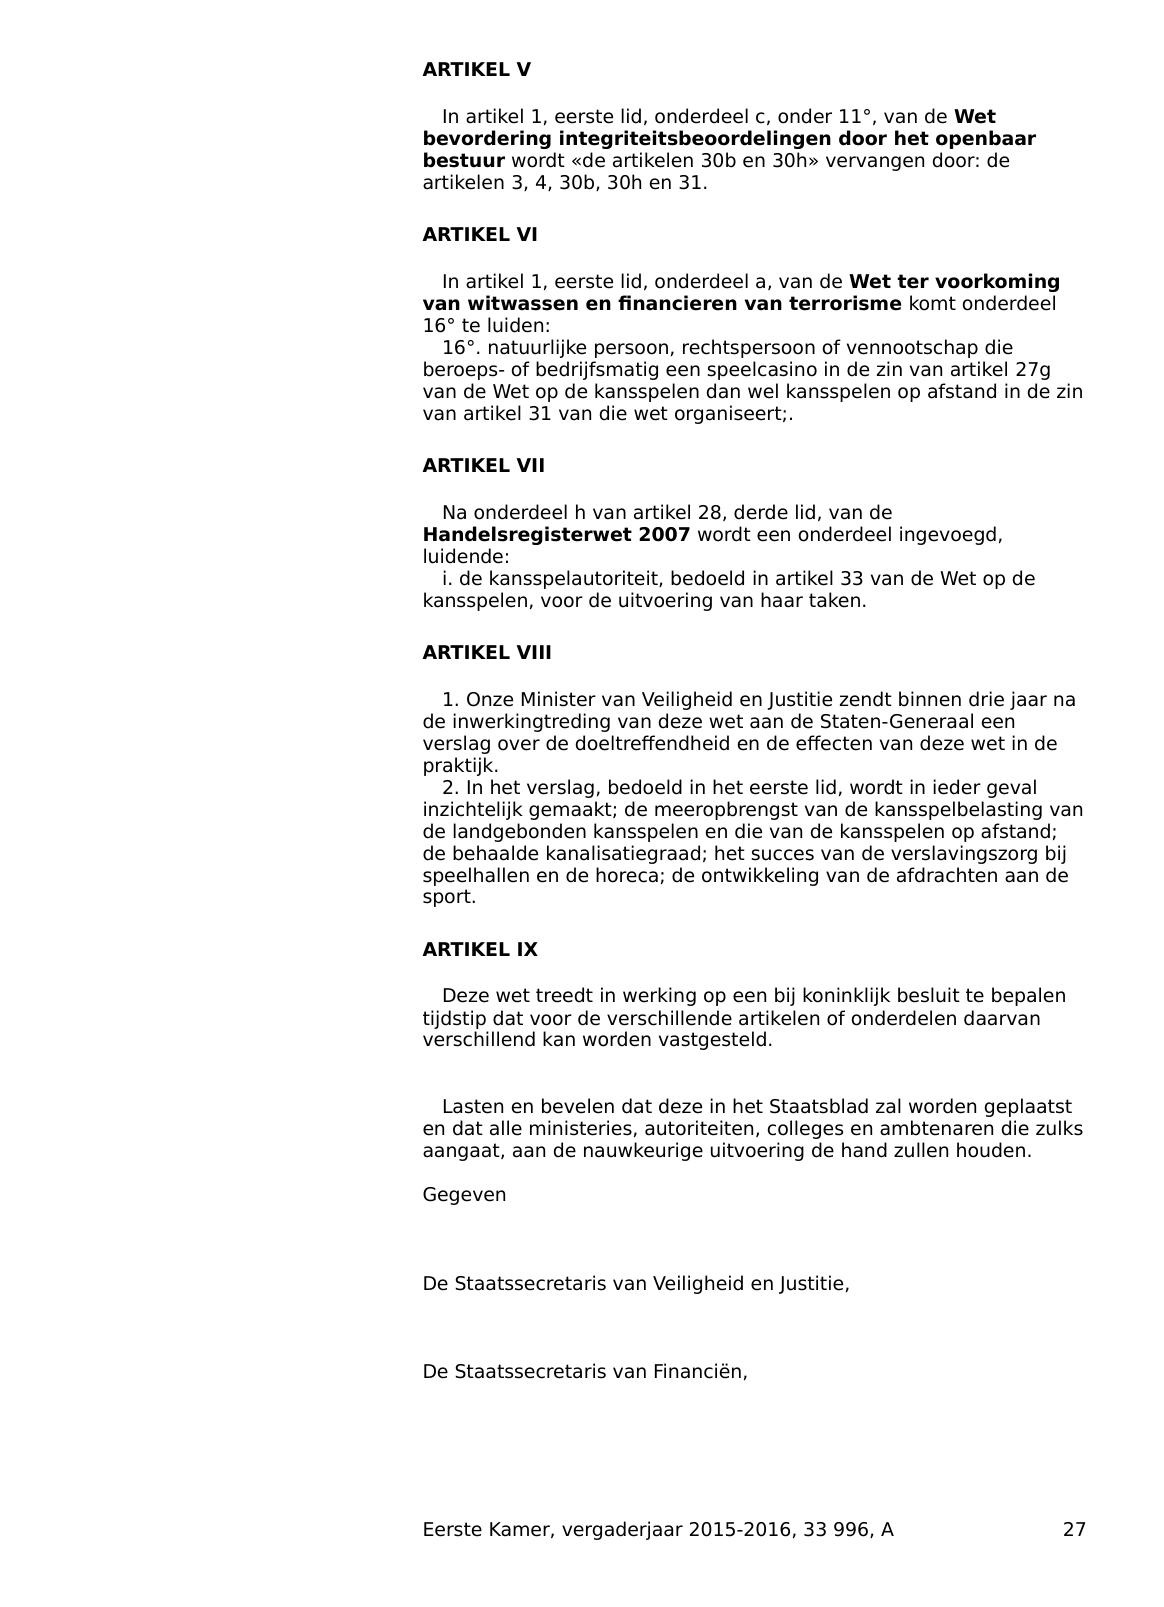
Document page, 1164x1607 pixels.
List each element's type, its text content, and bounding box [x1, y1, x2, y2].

text In artikel 1, eerste lid, onderdeel a, van de Wet ter voorkoming van witwassen en financieren van terrorisme komt onderdeel 16° te luiden: [422, 271, 1087, 337]
text De Staatssecretaris van Veiligheid en Justitie, [422, 1272, 1087, 1294]
text Lasten en bevelen dat deze in het Staatsblad zal worden geplaatst en dat alle ministeries, autoriteiten, colleges en ambtenaren die zulks aangaat, aan de nauwkeurige uitvoering de hand zullen houden. [422, 1096, 1087, 1162]
subtitle ARTIKEL IX [422, 938, 1087, 960]
text Deze wet treedt in werking op een bij koninklijk besluit te bepalen tijdstip dat voor de verschillende artikelen of onderdelen daarvan verschillend kan worden vastgesteld. [422, 985, 1087, 1051]
text 2. In het verslag, bedoeld in het eerste lid, wordt in ieder geval inzichtelijk gemaakt; de meeropbrengst van de kansspelbelasting van de landgebonden kansspelen en die van de kansspelen op afstand; de behaalde kanalisatiegraad; het succes van de verslavingszorg bij speelhallen en de horeca; de ontwikkeling van de afdrachten aan de sport. [422, 777, 1087, 908]
text De Staatssecretaris van Financiën, [422, 1361, 1087, 1383]
text Na onderdeel h van artikel 28, derde lid, van de Handelsregisterwet 2007 wordt een onderdeel ingevoegd, luidende: [422, 502, 1087, 568]
subtitle ARTIKEL VII [422, 455, 1087, 477]
text 16°. natuurlijke persoon, rechtspersoon of vennootschap die beroeps- of bedrijfsmatig een speelcasino in de zin van artikel 27g van de Wet op de kansspelen dan wel kansspelen op afstand in de zin van artikel 31 van die wet organiseert;. [422, 337, 1087, 425]
text 1. Onze Minister van Veiligheid en Justitie zendt binnen drie jaar na de inwerkingtreding van deze wet aan de Staten-Generaal een verslag over de doeltreffendheid en de effecten van deze wet in de praktijk. [422, 689, 1087, 777]
text i. de kansspelautoriteit, bedoeld in artikel 33 van de Wet op de kansspelen, voor de uitvoering van haar taken. [422, 568, 1087, 612]
subtitle ARTIKEL V [422, 59, 1087, 81]
subtitle ARTIKEL VIII [422, 642, 1087, 664]
subtitle ARTIKEL VI [422, 224, 1087, 246]
text Gegeven [422, 1184, 1087, 1206]
text In artikel 1, eerste lid, onderdeel c, onder 11°, van de Wet bevordering integriteitsbeoordelingen door het openbaar bestuur wordt «de artikelen 30b en 30h» vervangen door: de artikelen 3, 4, 30b, 30h en 31. [422, 106, 1087, 194]
